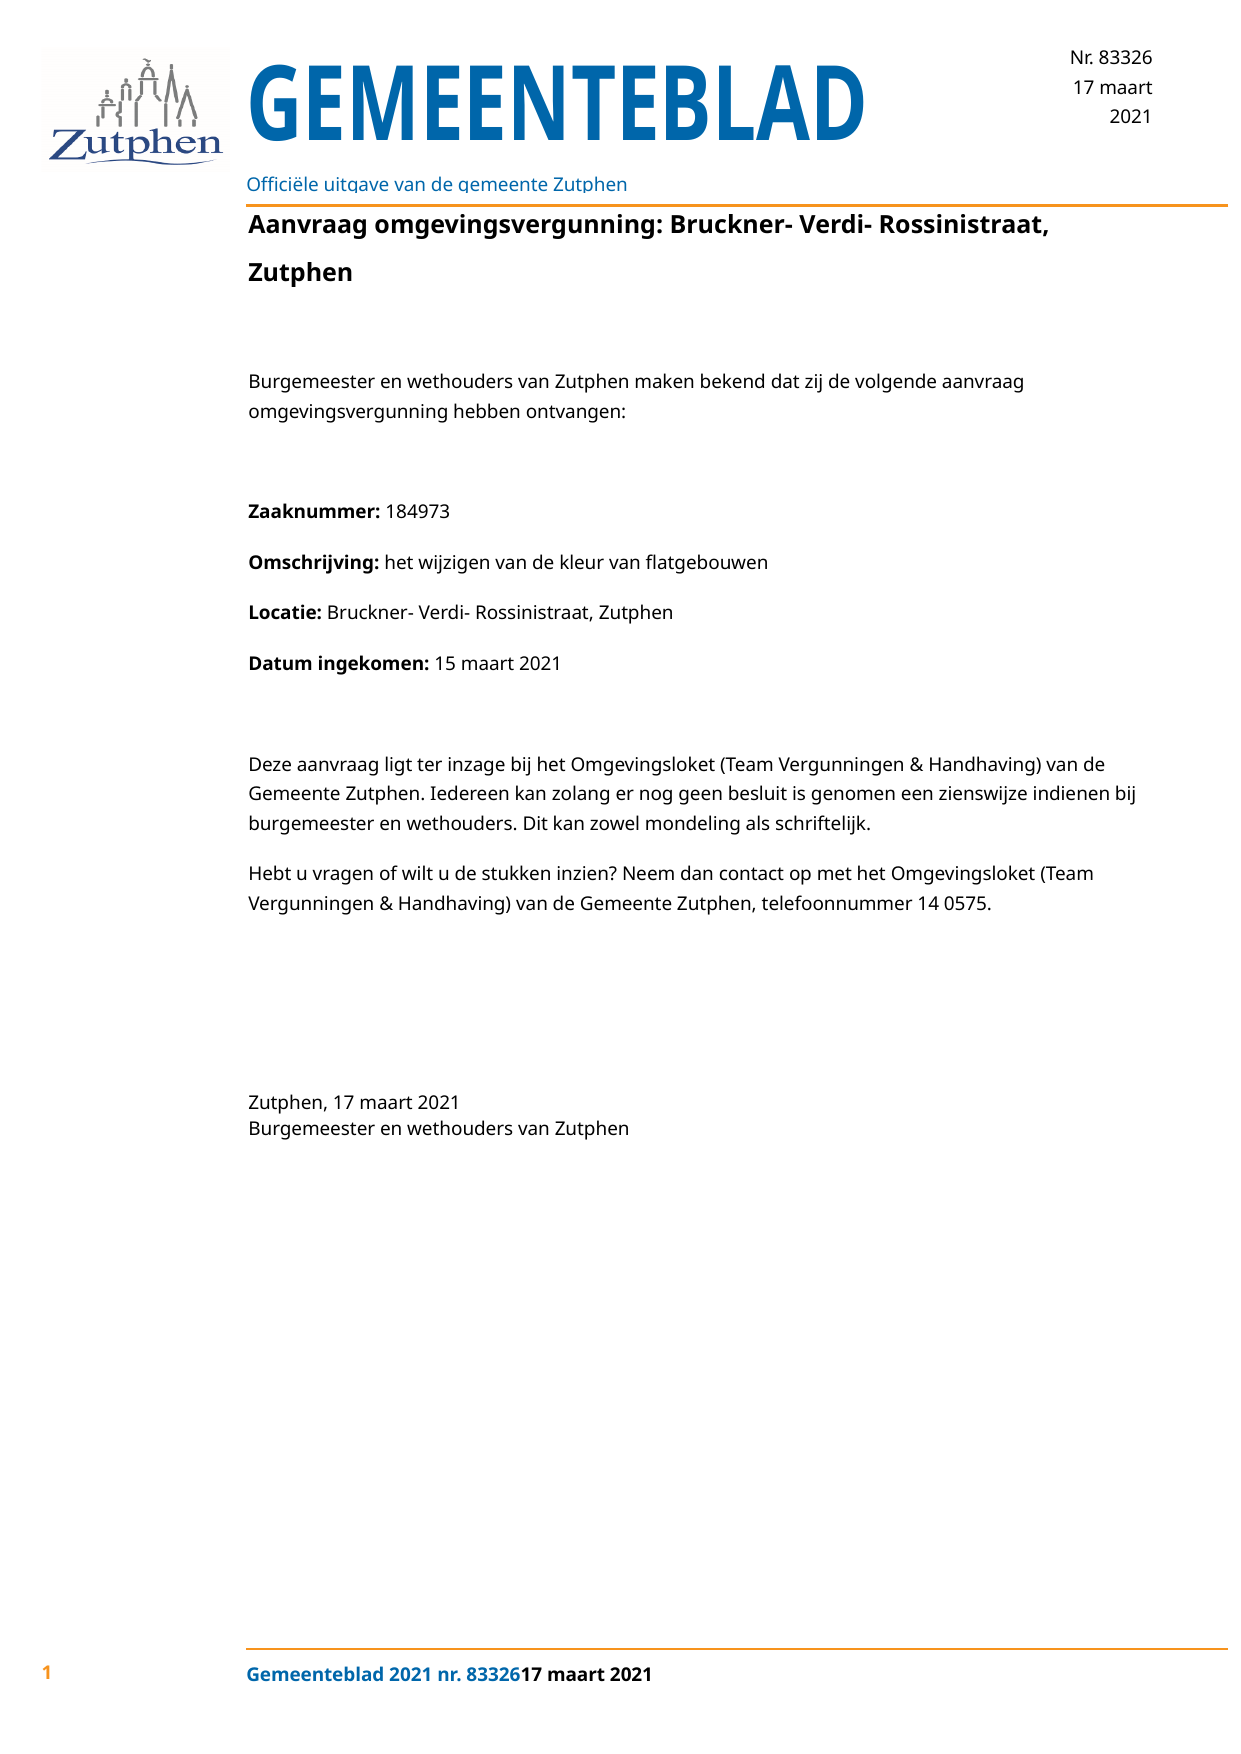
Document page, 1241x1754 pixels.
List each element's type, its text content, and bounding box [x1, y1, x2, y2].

text Zutphen, 17 maart 2021 [248, 1089, 1152, 1115]
text Burgemeester en wethouders van Zutphen maken bekend dat zij de volgende aanvraag omgevingsvergunning hebben ontvangen: [248, 368, 1152, 424]
text Zaaknummer: 184973 [248, 499, 1152, 524]
text Deze aanvraag ligt ter inzage bij het Omgevingsloket (Team Vergunningen & Handhaving) van de Gemeente Zutphen. Iedereen kan zolang er nog geen besluit is genomen een zienswijze indienen bij burgemeester en wethouders. Dit kan zowel mondeling als schriftelijk. [248, 751, 1152, 836]
picture [41, 47, 231, 172]
text Burgemeester en wethouders van Zutphen [248, 1115, 1152, 1141]
text Aanvraag omgevingsvergunning: Bruckner- Verdi- Rossinistraat, Zutphen [248, 207, 1152, 288]
text Datum ingekomen: 15 maart 2021 [248, 650, 1152, 676]
text Hebt u vragen of wilt u de stukken inzien? Neem dan contact op met het Omgevingsloket (Team Vergunningen & Handhaving) van de Gemeente Zutphen, telefoonnummer 14 0575. [248, 860, 1152, 916]
text Omschrijving: het wijzigen van de kleur van flatgebouwen [248, 549, 1152, 575]
text Locatie: Bruckner- Verdi- Rossinistraat, Zutphen [248, 599, 1152, 625]
